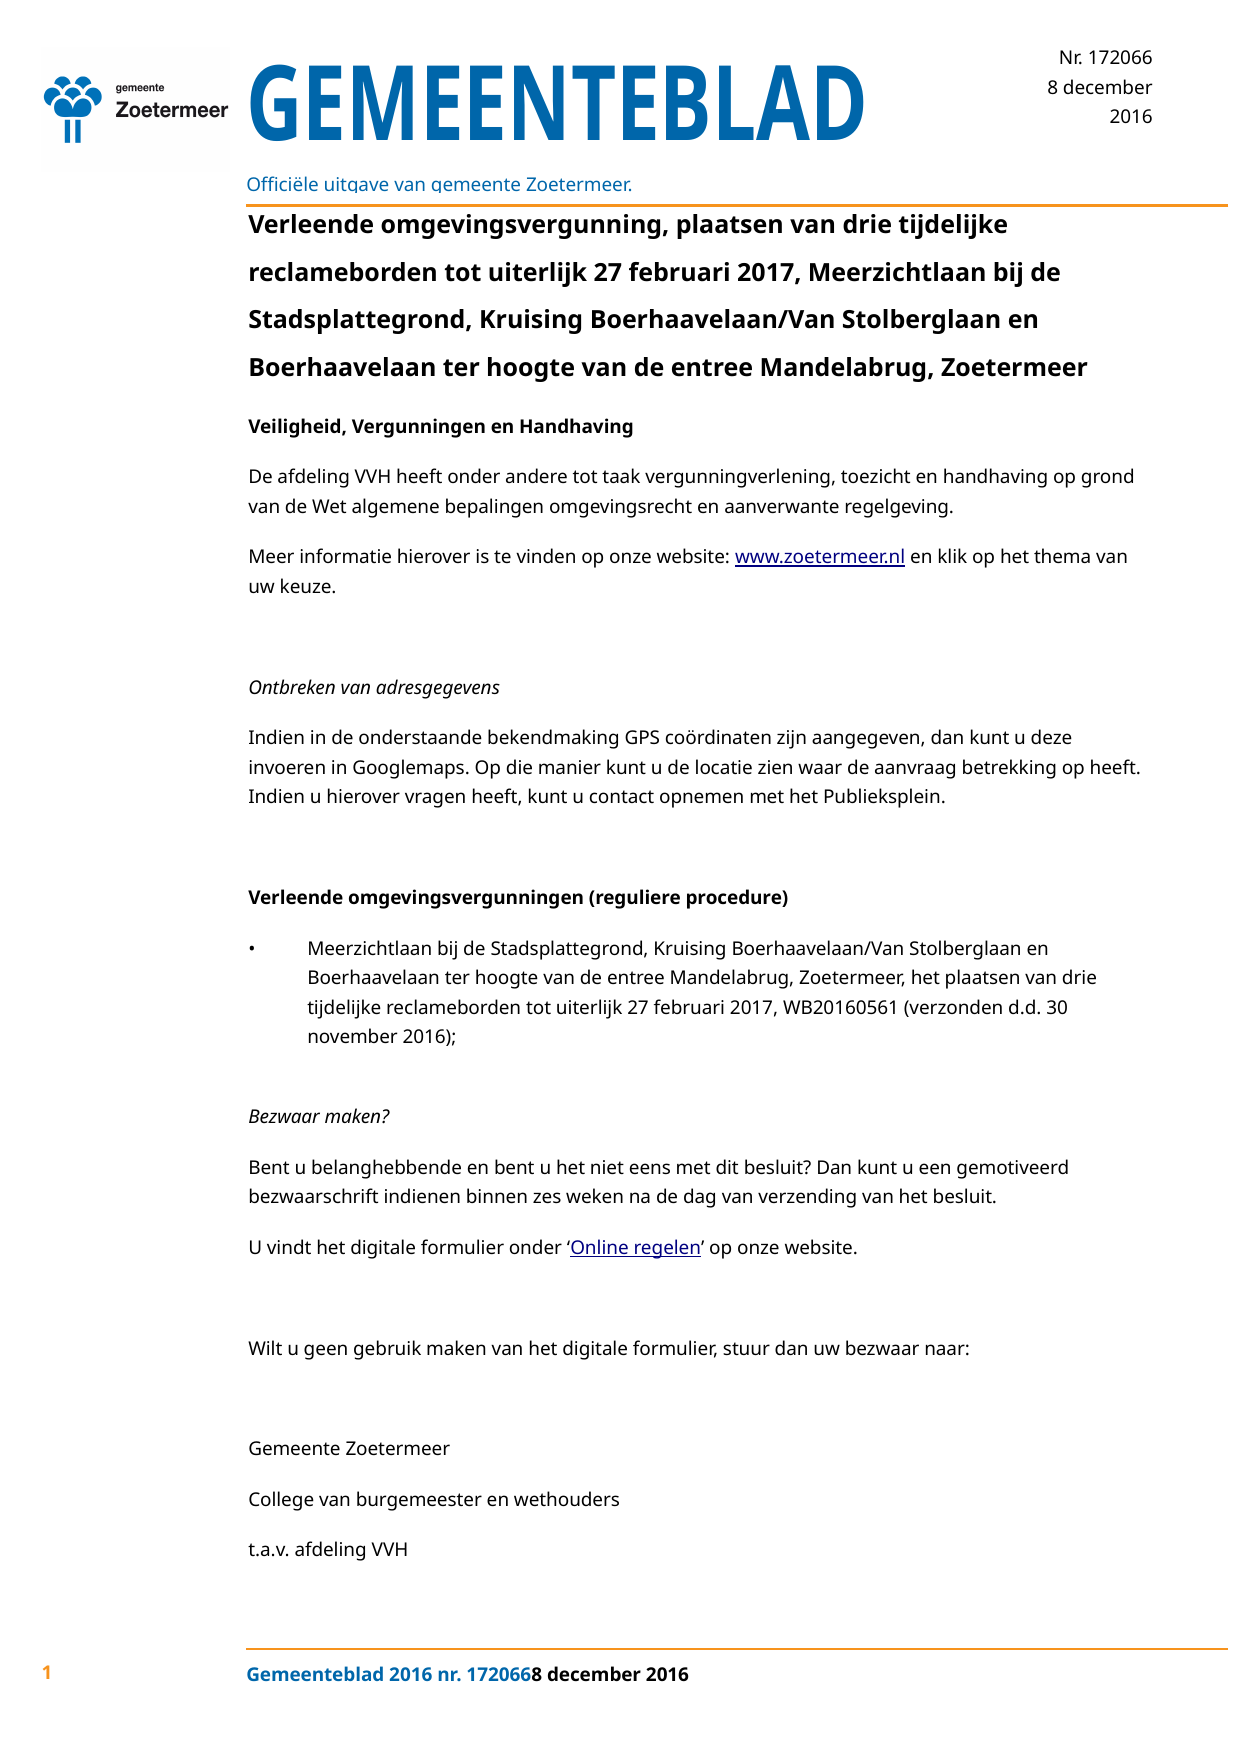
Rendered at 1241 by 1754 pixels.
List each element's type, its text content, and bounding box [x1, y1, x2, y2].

text Bezwaar maken? [248, 1103, 1152, 1129]
text Indien in de onderstaande bekendmaking GPS coördinaten zijn aangegeven, dan kunt u deze invoeren in Googlemaps. Op die manier kunt u de locatie zien waar de aanvraag betrekking op heeft. Indien u hierover vragen heeft, kunt u contact opnemen met het Publieksplein. [248, 724, 1152, 809]
text Wilt u geen gebruik maken van het digitale formulier, stuur dan uw bezwaar naar: [248, 1335, 1152, 1361]
text Ontbreken van adresgegevens [248, 674, 1152, 700]
text Veiligheid, Vergunningen en Handhaving [248, 413, 1152, 439]
picture [41, 47, 231, 172]
text U vindt het digitale formulier onder ‘Online regelen’ op onze website. [248, 1234, 1152, 1260]
text Verleende omgevingsvergunningen (reguliere procedure) [248, 884, 1152, 910]
text Bent u belanghebbende en bent u het niet eens met dit besluit? Dan kunt u een gemotiveerd bezwaarschrift indienen binnen zes weken na de dag van verzending van het besluit. [248, 1154, 1152, 1209]
text t.a.v. afdeling VVH [248, 1536, 1152, 1562]
text Meer informatie hierover is te vinden op onze website: www.zoetermeer.nl en klik op het thema van uw keuze. [248, 543, 1152, 599]
list Meerzichtlaan bij de Stadsplattegrond, Kruising Boerhaavelaan/Van Stolberglaan en Boerhaavelaan ter hoogte van de entree Mandelabrug, Zoetermeer, het plaatsen van drie tijdelijke reclameborden tot uiterlijk 27 februari 2017, WB20160561 (verzonden d.d. 30 november 2016); [248, 935, 1152, 1049]
text College van burgemeester en wethouders [248, 1486, 1152, 1512]
text De afdeling VVH heeft onder andere tot taak vergunningverlening, toezicht en handhaving op grond van de Wet algemene bepalingen omgevingsrecht en aanverwante regelgeving. [248, 463, 1152, 519]
text Verleende omgevingsvergunning, plaatsen van drie tijdelijke reclameborden tot uiterlijk 27 februari 2017, Meerzichtlaan bij de Stadsplattegrond, Kruising Boerhaavelaan/Van Stolberglaan en Boerhaavelaan ter hoogte van de entree Mandelabrug, Zoetermeer [248, 207, 1152, 384]
text Gemeente Zoetermeer [248, 1436, 1152, 1461]
